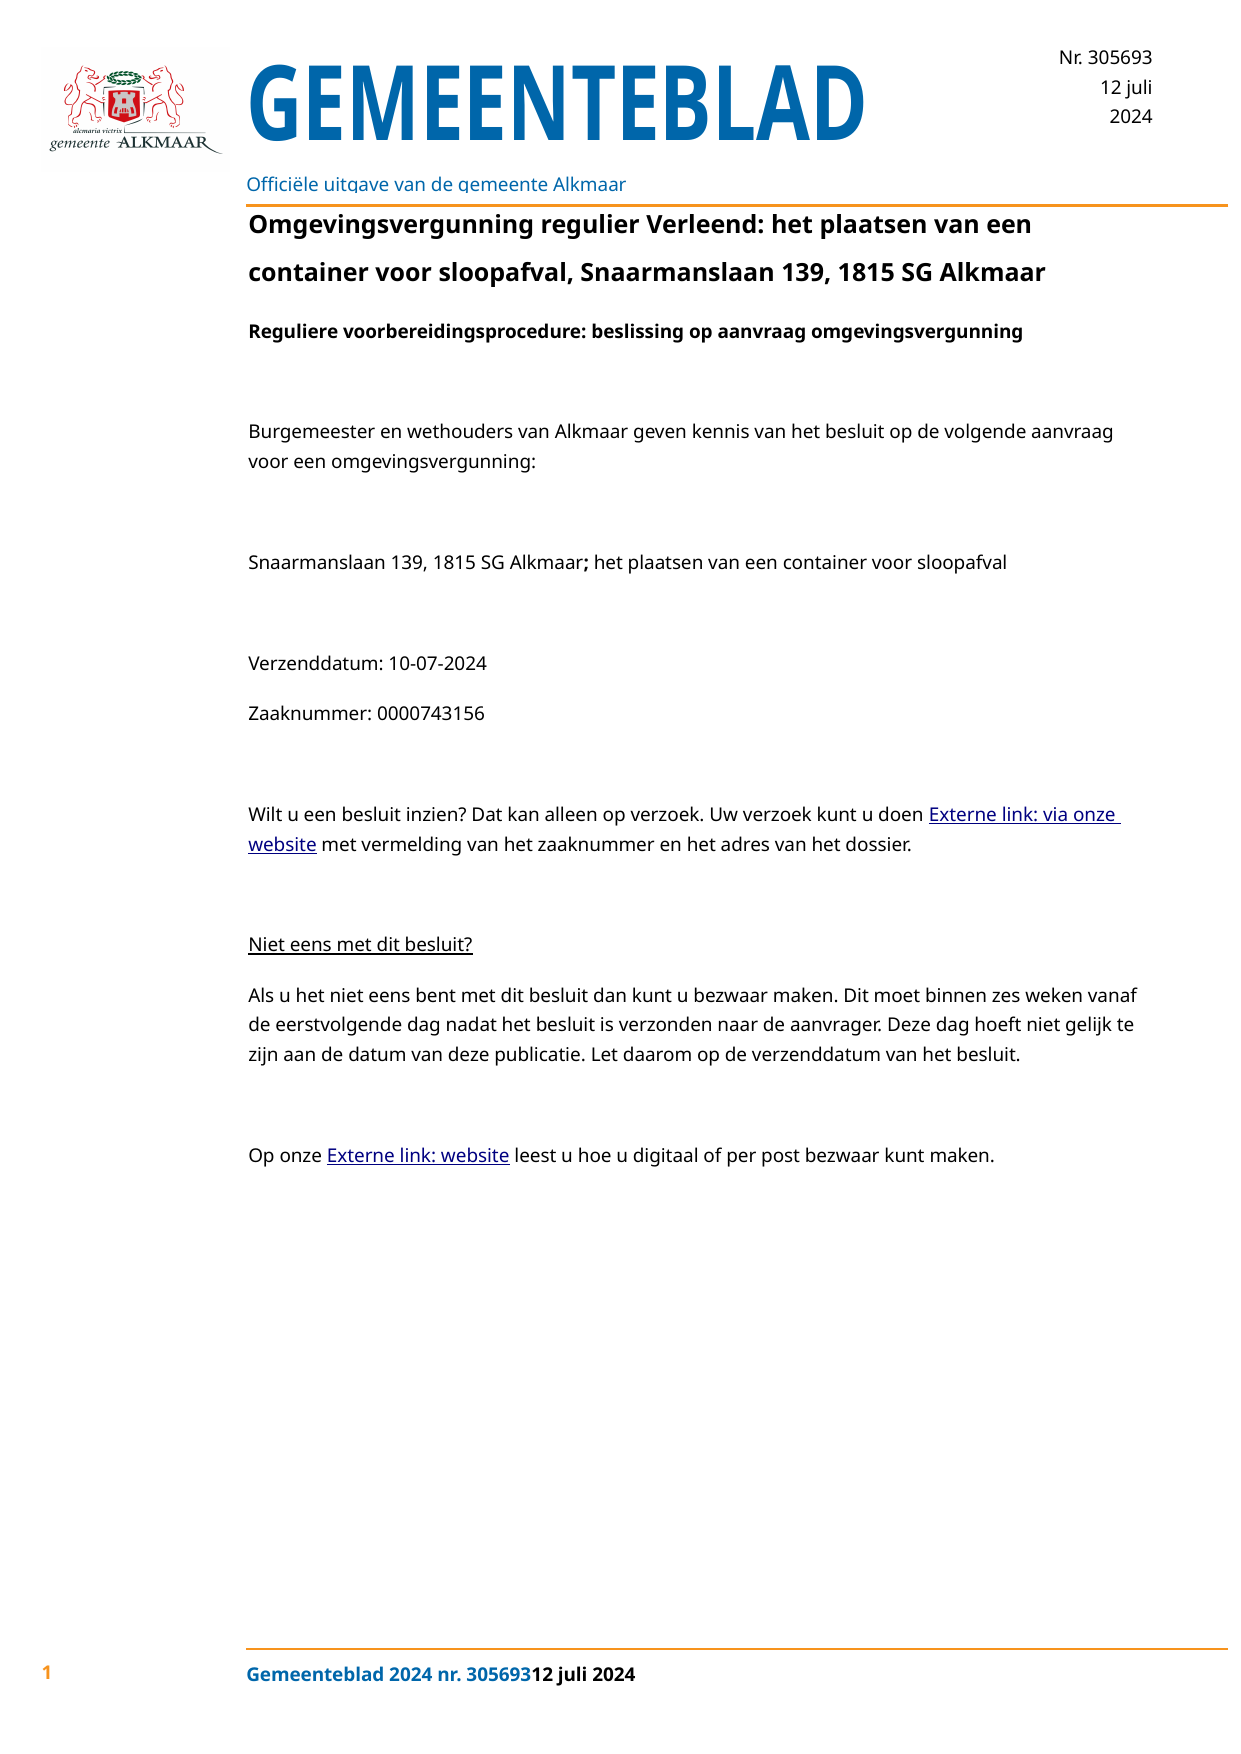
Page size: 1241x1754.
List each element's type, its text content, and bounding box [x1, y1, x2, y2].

text Burgemeester en wethouders van Alkmaar geven kennis van het besluit op de volgende aanvraag voor een omgevingsvergunning: [248, 419, 1152, 474]
text Omgevingsvergunning regulier Verleend: het plaatsen van een container voor sloopafval, Snaarmanslaan 139, 1815 SG Alkmaar [248, 207, 1152, 288]
text Wilt u een besluit inzien? Dat kan alleen op verzoek. Uw verzoek kunt u doen Externe link: via onze website met vermelding van het zaaknummer en het adres van het dossier. [248, 801, 1152, 857]
text Niet eens met dit besluit? [248, 932, 1152, 957]
text Snaarmanslaan 139, 1815 SG Alkmaar; het plaatsen van een container voor sloopafval [248, 549, 1152, 575]
text Verzenddatum: 10-07-2024 [248, 650, 1152, 676]
picture [41, 47, 231, 172]
text Zaaknummer: 0000743156 [248, 700, 1152, 726]
text Als u het niet eens bent met dit besluit dan kunt u bezwaar maken. Dit moet binnen zes weken vanaf de eerstvolgende dag nadat het besluit is verzonden naar de aanvrager. Deze dag hoeft niet gelijk te zijn aan de datum van deze publicatie. Let daarom op de verzenddatum van het besluit. [248, 982, 1152, 1067]
text Op onze Externe link: website leest u hoe u digitaal of per post bezwaar kunt maken. [248, 1142, 1152, 1168]
text Reguliere voorbereidingsprocedure: beslissing op aanvraag omgevingsvergunning [248, 318, 1152, 344]
